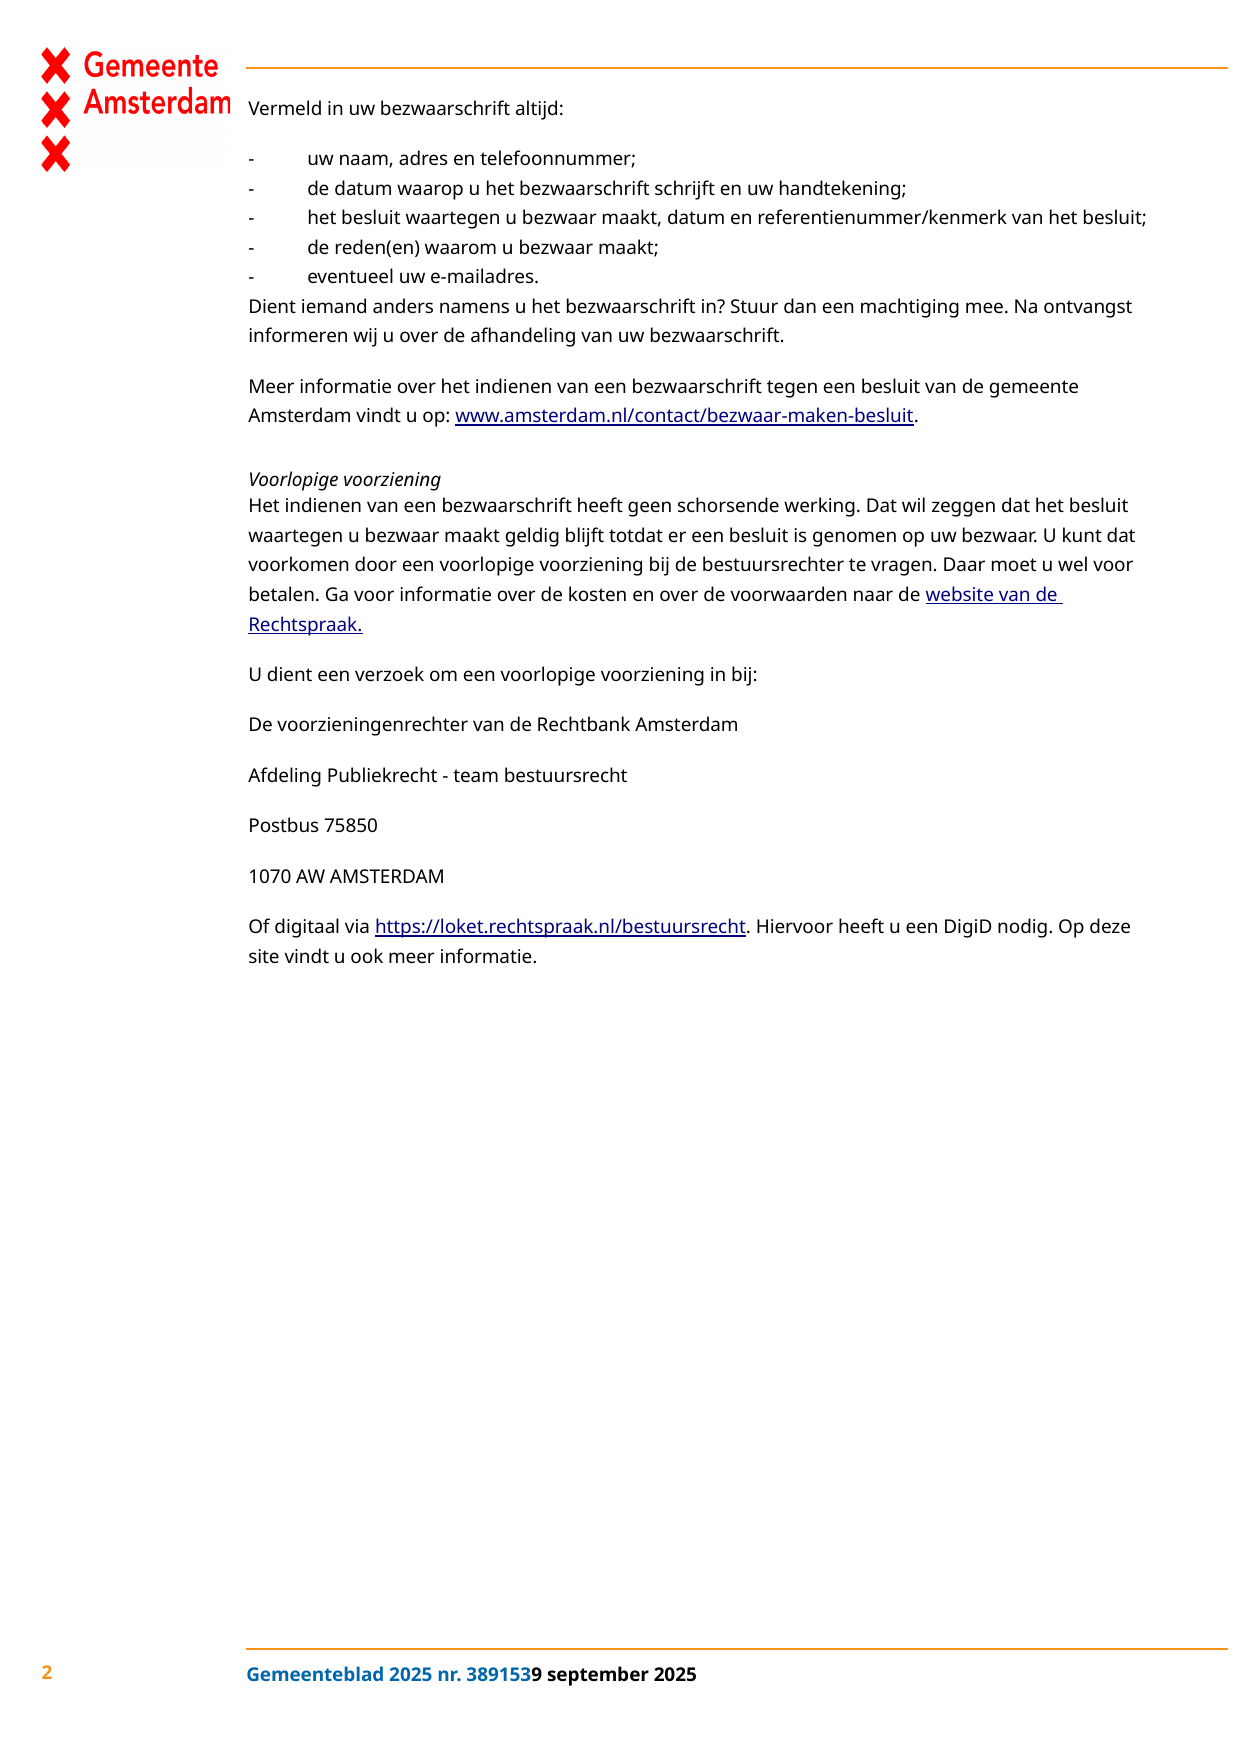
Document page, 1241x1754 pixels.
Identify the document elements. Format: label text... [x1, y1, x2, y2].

text Afdeling Publiekrecht - team bestuursrecht [248, 762, 1152, 788]
text Meer informatie over het indienen van een bezwaarschrift tegen een besluit van de gemeente Amsterdam vindt u op: www.amsterdam.nl/contact/bezwaar-maken-besluit. [248, 373, 1152, 428]
list eventueel uw e-mailadres. [248, 263, 1152, 289]
text De voorzieningenrechter van de Rechtbank Amsterdam [248, 712, 1152, 737]
text Of digitaal via https://loket.rechtspraak.nl/bestuursrecht. Hiervoor heeft u een DigiD nodig. Op deze site vindt u ook meer informatie. [248, 913, 1152, 968]
text 1070 AW AMSTERDAM [248, 863, 1152, 888]
text Dient iemand anders namens u het bezwaarschrift in? Stuur dan een machtiging mee. Na ontvangst informeren wij u over de afhandeling van uw bezwaarschrift. [248, 293, 1152, 348]
text Postbus 75850 [248, 812, 1152, 838]
text U dient een verzoek om een voorlopige voorziening in bij: [248, 661, 1152, 687]
list het besluit waartegen u bezwaar maakt, datum en referentienummer/kenmerk van het besluit; [248, 204, 1152, 230]
text Vermeld in uw bezwaarschrift altijd: [248, 95, 1152, 121]
list de reden(en) waarom u bezwaar maakt; [248, 234, 1152, 260]
text Het indienen van een bezwaarschrift heeft geen schorsende werking. Dat wil zeggen dat het besluit waartegen u bezwaar maakt geldig blijft totdat er een besluit is genomen op uw bezwaar. U kunt dat voorkomen door een voorlopige voorziening bij de bestuursrechter te vragen. Daar moet u wel voor betalen. Ga voor informatie over de kosten en over de voorwaarden naar de website van de Rechtspraak. [248, 492, 1152, 636]
list uw naam, adres en telefoonnummer; [248, 145, 1152, 171]
picture [41, 47, 231, 172]
list de datum waarop u het bezwaarschrift schrijft en uw handtekening; [248, 175, 1152, 201]
text Voorlopige voorziening [248, 467, 1152, 492]
